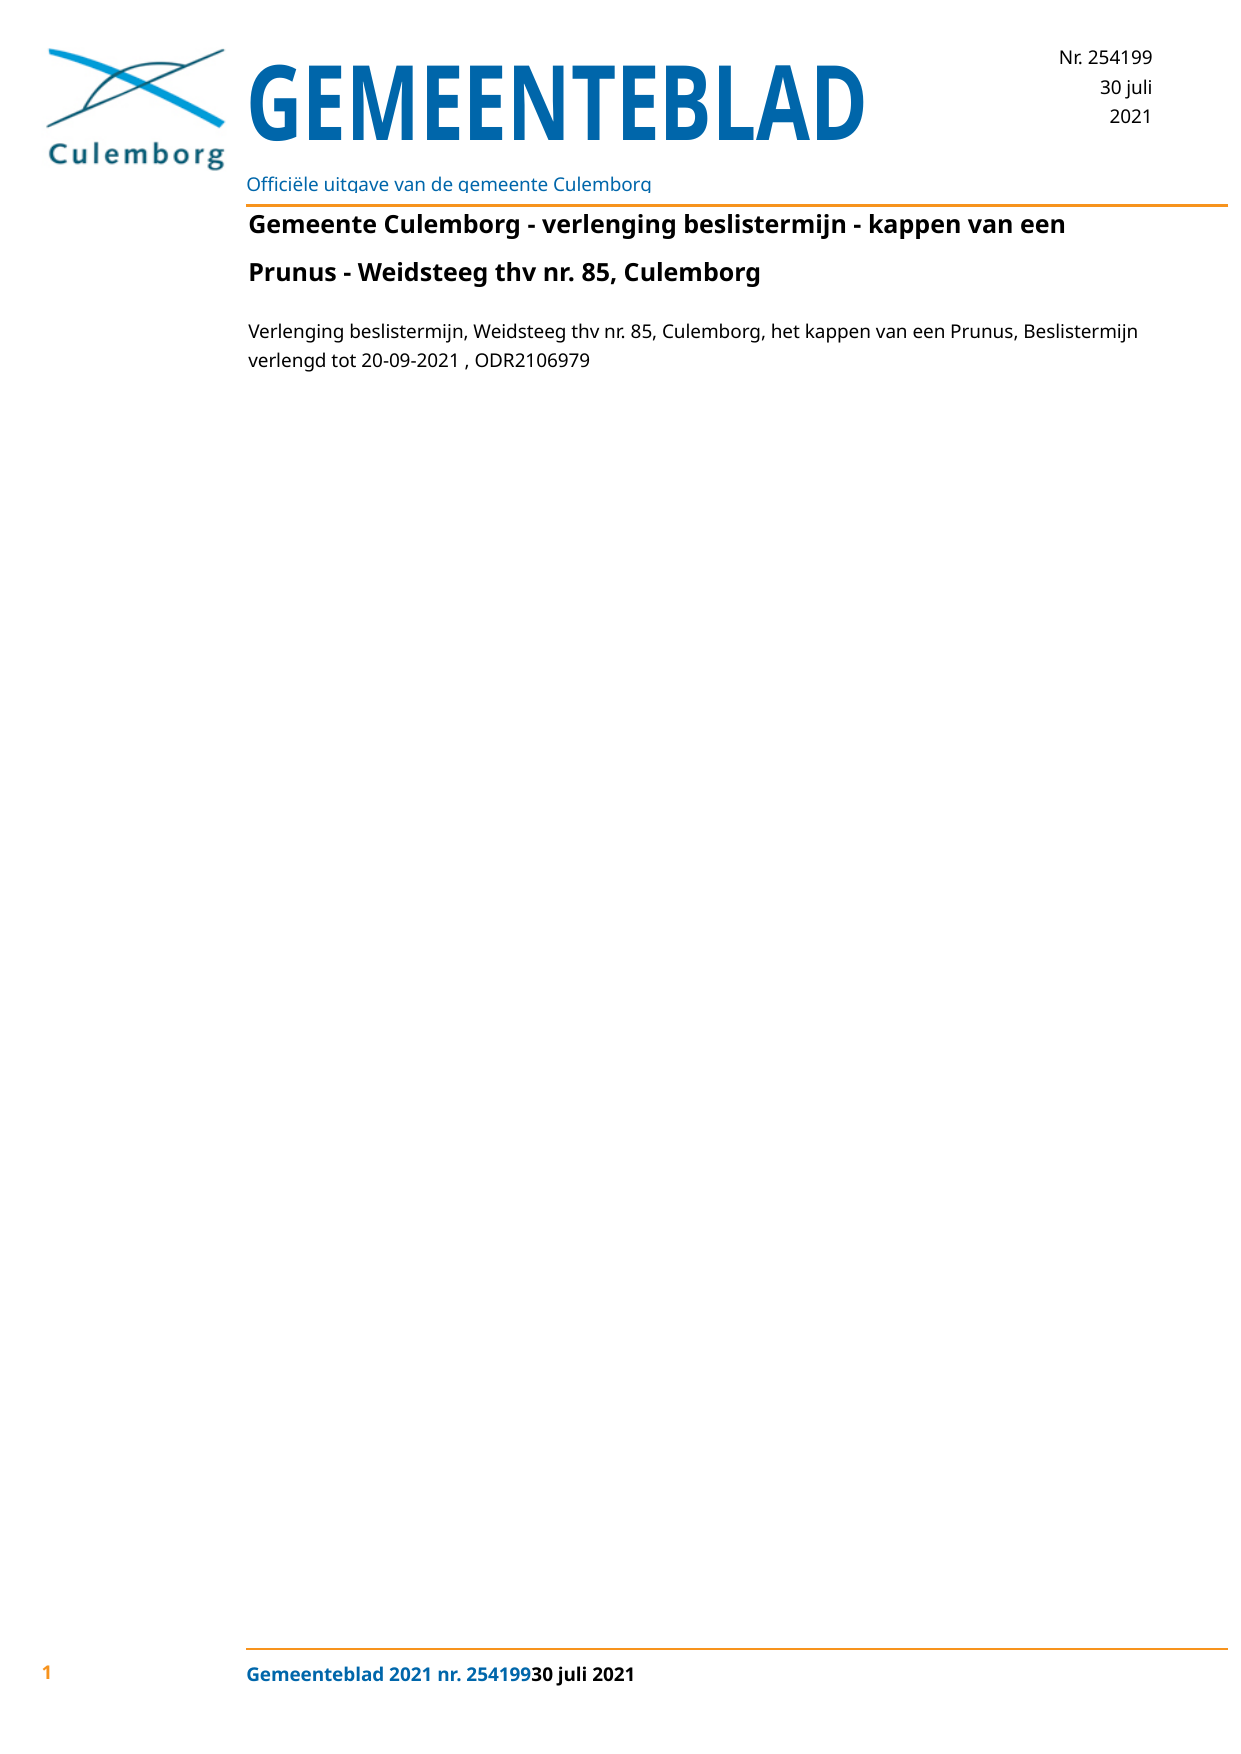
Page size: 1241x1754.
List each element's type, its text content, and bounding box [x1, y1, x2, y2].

picture [41, 47, 231, 172]
text Gemeente Culemborg - verlenging beslistermijn - kappen van een Prunus - Weidsteeg thv nr. 85, Culemborg [248, 207, 1152, 288]
text Verlenging beslistermijn, Weidsteeg thv nr. 85, Culemborg, het kappen van een Prunus, Beslistermijn verlengd tot 20-09-2021 , ODR2106979 [248, 318, 1152, 373]
